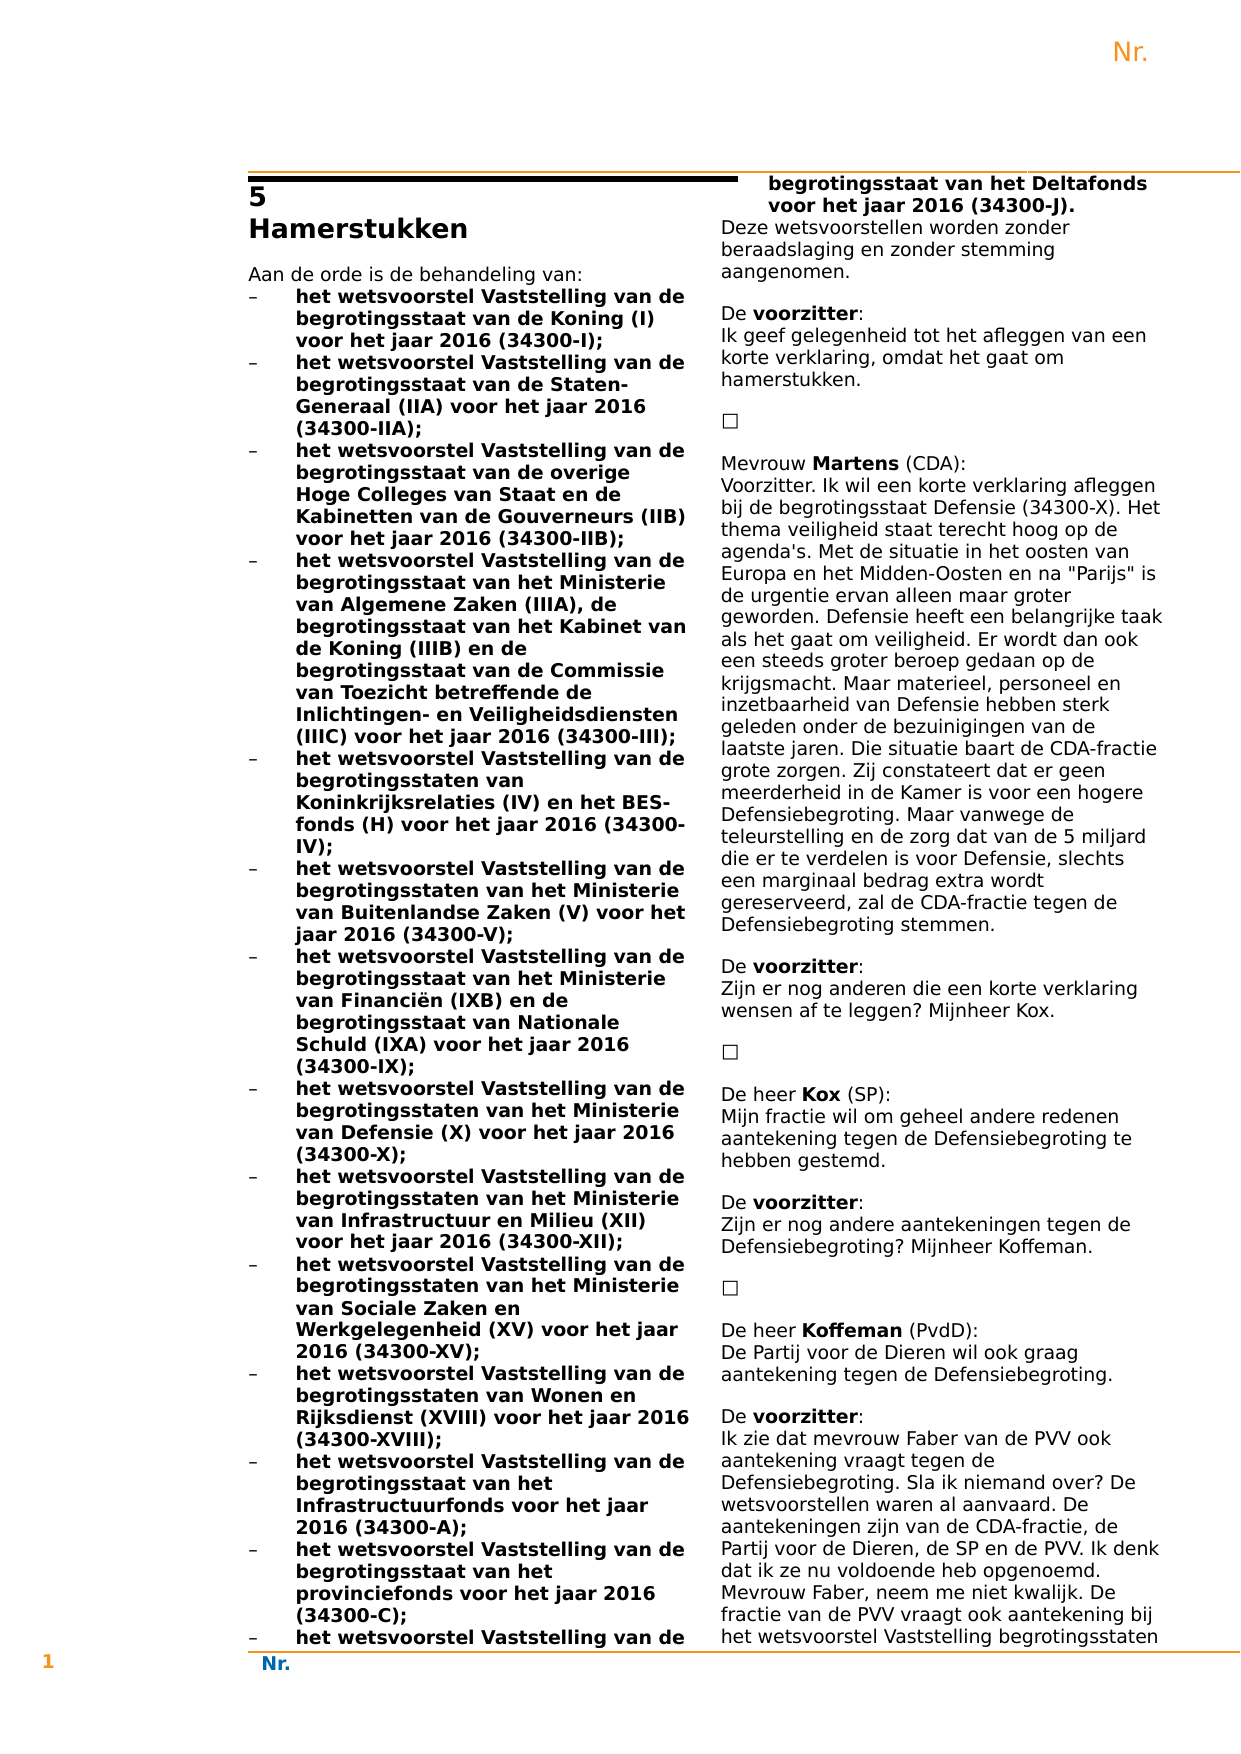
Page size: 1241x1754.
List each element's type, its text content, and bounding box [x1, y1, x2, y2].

list het wetsvoorstel Vaststelling van de begrotingsstaat van de overige Hoge Colleges van Staat en de Kabinetten van de Gouverneurs (IIB) voor het jaar 2016 (34300-IIB); [248, 440, 691, 550]
list het wetsvoorstel Vaststelling van de begrotingsstaten van Wonen en Rijksdienst (XVIII) voor het jaar 2016 (34300-XVIII); [248, 1363, 691, 1451]
list het wetsvoorstel Vaststelling van de begrotingsstaat van het provinciefonds voor het jaar 2016 (34300-C); [248, 1539, 691, 1627]
list het wetsvoorstel Vaststelling van de begrotingsstaten van het Ministerie van Infrastructuur en Milieu (XII) voor het jaar 2016 (34300-XII); [248, 1166, 691, 1253]
text Mevrouw Faber, neem me niet kwalijk. De fractie van de PVV vraagt ook aantekening bij het wetsvoorstel Vaststelling begrotingsstaten [721, 1582, 1163, 1648]
list het wetsvoorstel Vaststelling van de begrotingsstaten van het Ministerie van Sociale Zaken en Werkgelegenheid (XV) voor het jaar 2016 (34300-XV); [248, 1253, 691, 1363]
list het wetsvoorstel Vaststelling van de begrotingsstaat van het Infrastructuurfonds voor het jaar 2016 (34300-A); [248, 1451, 691, 1539]
text Zijn er nog anderen die een korte verklaring wensen af te leggen? Mijnheer Kox. [721, 978, 1163, 1022]
list het wetsvoorstel Vaststelling van de begrotingsstaten van het Ministerie van Defensie (X) voor het jaar 2016 (34300-X); [248, 1078, 691, 1166]
title 5 Hamerstukken [248, 182, 691, 244]
text ⬜ [721, 1042, 1163, 1064]
text De heer Koffeman (PvdD): [721, 1320, 1163, 1342]
list het wetsvoorstel Vaststelling van de begrotingsstaten van Koninkrijksrelaties (IV) en het BES-fonds (H) voor het jaar 2016 (34300-IV); [248, 748, 691, 858]
list het wetsvoorstel Vaststelling van de begrotingsstaten van het Ministerie van Buitenlandse Zaken (V) voor het jaar 2016 (34300-V); [248, 858, 691, 946]
text Zijn er nog andere aantekeningen tegen de Defensiebegroting? Mijnheer Koffeman. [721, 1214, 1163, 1258]
text Mijn fractie wil om geheel andere redenen aantekening tegen de Defensiebegroting te hebben gestemd. [721, 1106, 1163, 1172]
text Deze wetsvoorstellen worden zonder beraadslaging en zonder stemming aangenomen. [721, 217, 1163, 283]
text Ik geef gelegenheid tot het afleggen van een korte verklaring, omdat het gaat om hamerstukken. [721, 325, 1163, 391]
list begrotingsstaat van het Deltafonds voor het jaar 2016 (34300-J). [721, 173, 1163, 217]
text De heer Kox (SP): [721, 1084, 1163, 1106]
text ⬜ [721, 1278, 1163, 1300]
text De voorzitter: [721, 1406, 1163, 1428]
text De voorzitter: [721, 956, 1163, 978]
text Ik zie dat mevrouw Faber van de PVV ook aantekening vraagt tegen de Defensiebegroting. Sla ik niemand over? De wetsvoorstellen waren al aanvaard. De aantekeningen zijn van de CDA-fractie, de Partij voor de Dieren, de SP en de PVV. Ik denk dat ik ze nu voldoende heb opgenoemd. [721, 1428, 1163, 1582]
text Voorzitter. Ik wil een korte verklaring afleggen bij de begrotingsstaat Defensie (34300-X). Het thema veiligheid staat terecht hoog op de agenda's. Met de situatie in het oosten van Europa en het Midden-Oosten en na "Parijs" is de urgentie ervan alleen maar groter geworden. Defensie heeft een belangrijke taak als het gaat om veiligheid. Er wordt dan ook een steeds groter beroep gedaan op de krijgsmacht. Maar materieel, personeel en inzetbaarheid van Defensie hebben sterk geleden onder de bezuinigingen van de laatste jaren. Die situatie baart de CDA-fractie grote zorgen. Zij constateert dat er geen meerderheid in de Kamer is voor een hogere Defensiebegroting. Maar vanwege de teleurstelling en de zorg dat van de 5 miljard die er te verdelen is voor Defensie, slechts een marginaal bedrag extra wordt gereserveerd, zal de CDA-fractie tegen de Defensiebegroting stemmen. [721, 474, 1163, 936]
list het wetsvoorstel Vaststelling van de [248, 1627, 691, 1649]
list het wetsvoorstel Vaststelling van de begrotingsstaat van het Ministerie van Financiën (IXB) en de begrotingsstaat van Nationale Schuld (IXA) voor het jaar 2016 (34300-IX); [248, 946, 691, 1078]
text Mevrouw Martens (CDA): [721, 453, 1163, 474]
list het wetsvoorstel Vaststelling van de begrotingsstaat van de Staten-Generaal (IIA) voor het jaar 2016 (34300-IIA); [248, 352, 691, 440]
text De voorzitter: [721, 303, 1163, 325]
list het wetsvoorstel Vaststelling van de begrotingsstaat van de Koning (I) voor het jaar 2016 (34300-I); [248, 286, 691, 352]
text ⬜ [721, 411, 1163, 433]
text De Partij voor de Dieren wil ook graag aantekening tegen de Defensiebegroting. [721, 1342, 1163, 1386]
list het wetsvoorstel Vaststelling van de begrotingsstaat van het Ministerie van Algemene Zaken (IIIA), de begrotingsstaat van het Kabinet van de Koning (IIIB) en de begrotingsstaat van de Commissie van Toezicht betreffende de Inlichtingen- en Veiligheidsdiensten (IIIC) voor het jaar 2016 (34300-III); [248, 550, 691, 748]
text De voorzitter: [721, 1192, 1163, 1214]
text Aan de orde is de behandeling van: [248, 264, 691, 286]
